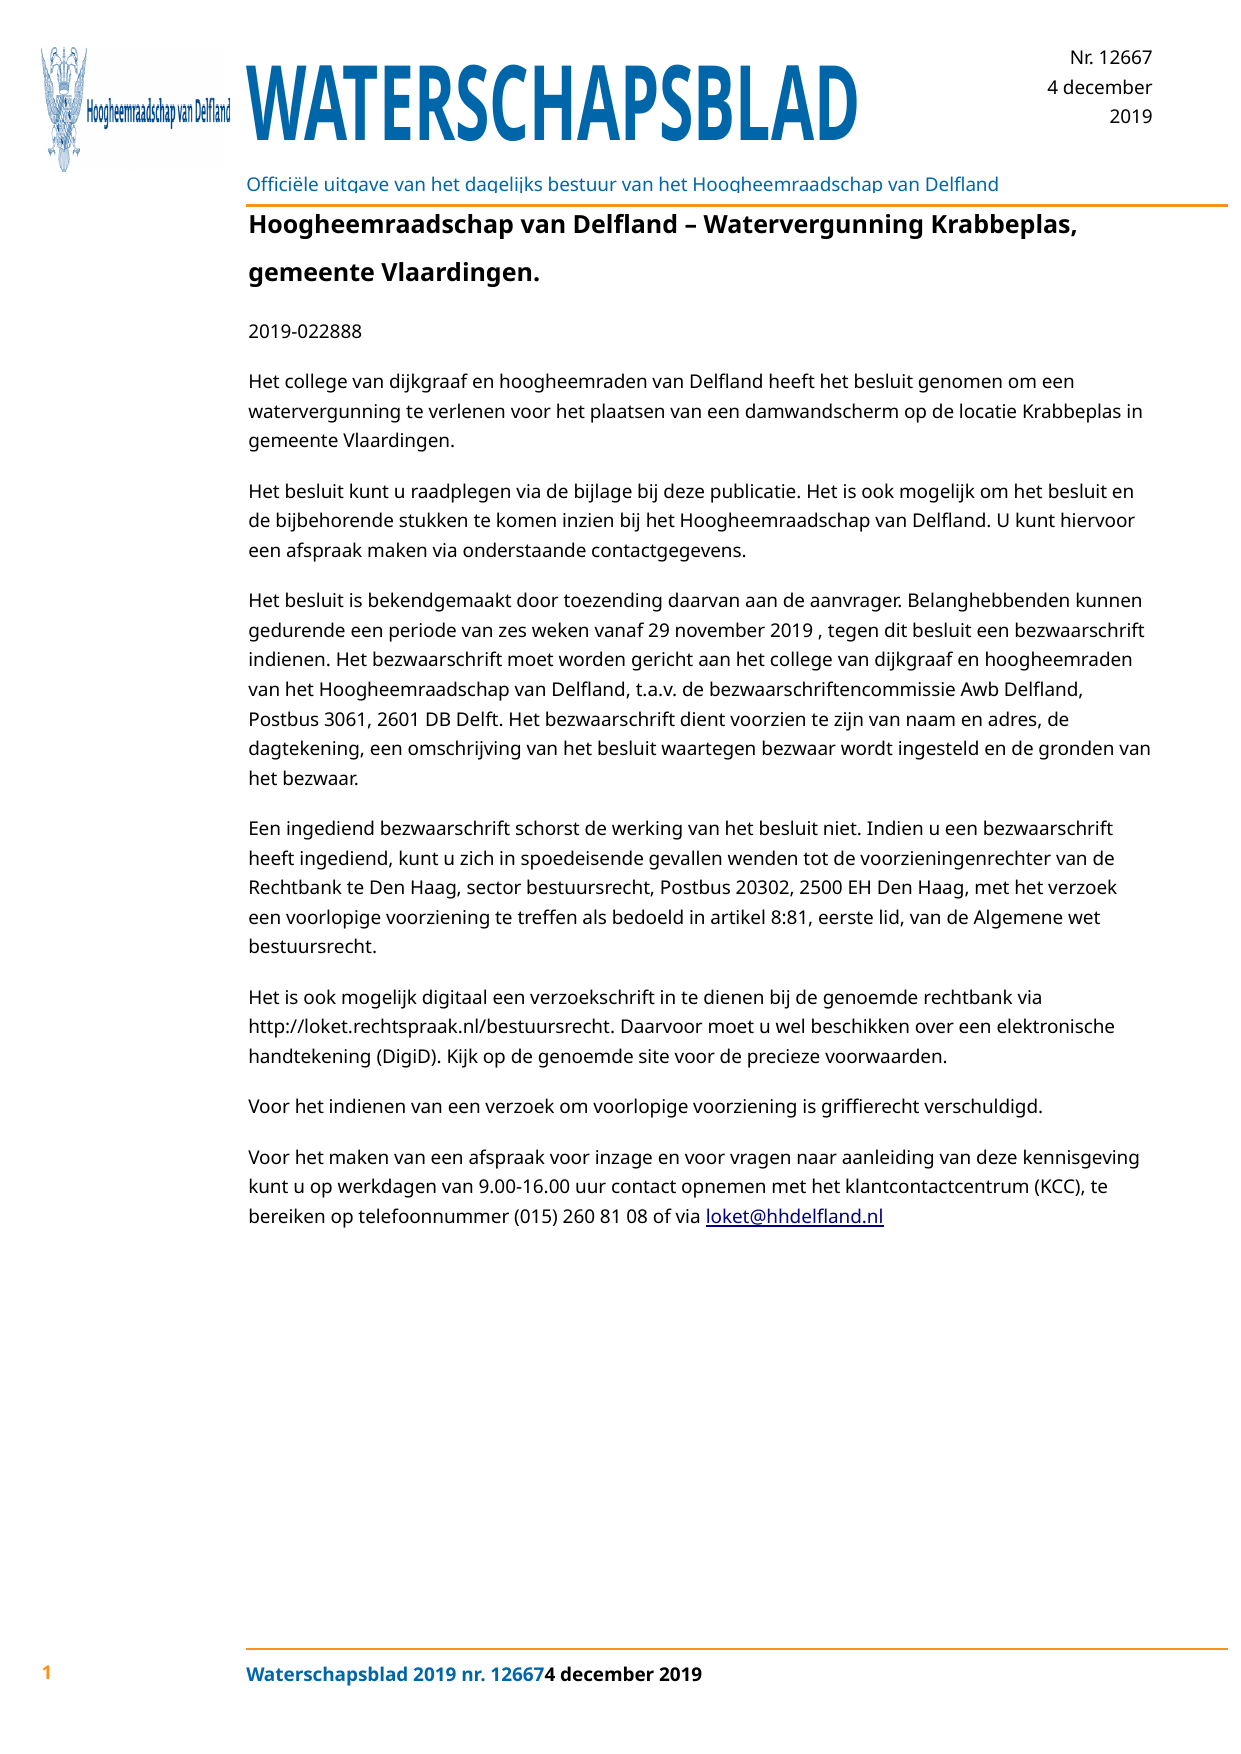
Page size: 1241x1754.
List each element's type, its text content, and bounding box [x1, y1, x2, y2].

text Voor het maken van een afspraak voor inzage en voor vragen naar aanleiding van deze kennisgeving kunt u op werkdagen van 9.00-16.00 uur contact opnemen met het klantcontactcentrum (KCC), te bereiken op telefoonnummer (015) 260 81 08 of via loket@hhdelfland.nl [248, 1144, 1152, 1229]
text Voor het indienen van een verzoek om voorlopige voorziening is griffierecht verschuldigd. [248, 1094, 1152, 1119]
text Het college van dijkgraaf en hoogheemraden van Delfland heeft het besluit genomen om een watervergunning te verlenen voor het plaatsen van een damwandscherm op de locatie Krabbeplas in gemeente Vlaardingen. [248, 368, 1152, 453]
text Het besluit is bekendgemaakt door toezending daarvan aan de aanvrager. Belanghebbenden kunnen gedurende een periode van zes weken vanaf 29 november 2019 , tegen dit besluit een bezwaarschrift indienen. Het bezwaarschrift moet worden gericht aan het college van dijkgraaf en hoogheemraden van het Hoogheemraadschap van Delfland, t.a.v. de bezwaarschriftencommissie Awb Delfland, Postbus 3061, 2601 DB Delft. Het bezwaarschrift dient voorzien te zijn van naam en adres, de dagtekening, een omschrijving van het besluit waartegen bezwaar wordt ingesteld en de gronden van het bezwaar. [248, 587, 1152, 791]
text Het besluit kunt u raadplegen via de bijlage bij deze publicatie. Het is ook mogelijk om het besluit en de bijbehorende stukken te komen inzien bij het Hoogheemraadschap van Delfland. U kunt hiervoor een afspraak maken via onderstaande contactgegevens. [248, 478, 1152, 563]
text Het is ook mogelijk digitaal een verzoekschrift in te dienen bij de genoemde rechtbank via http://loket.rechtspraak.nl/bestuursrecht. Daarvoor moet u wel beschikken over een elektronische handtekening (DigiD). Kijk op de genoemde site voor de precieze voorwaarden. [248, 984, 1152, 1069]
text Hoogheemraadschap van Delfland – Watervergunning Krabbeplas, gemeente Vlaardingen. [248, 207, 1152, 288]
picture [41, 47, 231, 172]
text 2019-022888 [248, 318, 1152, 344]
text Een ingediend bezwaarschrift schorst de werking van het besluit niet. Indien u een bezwaarschrift heeft ingediend, kunt u zich in spoedeisende gevallen wenden tot de voorzieningenrechter van de Rechtbank te Den Haag, sector bestuursrecht, Postbus 20302, 2500 EH Den Haag, met het verzoek een voorlopige voorziening te treffen als bedoeld in artikel 8:81, eerste lid, van de Algemene wet bestuursrecht. [248, 815, 1152, 959]
